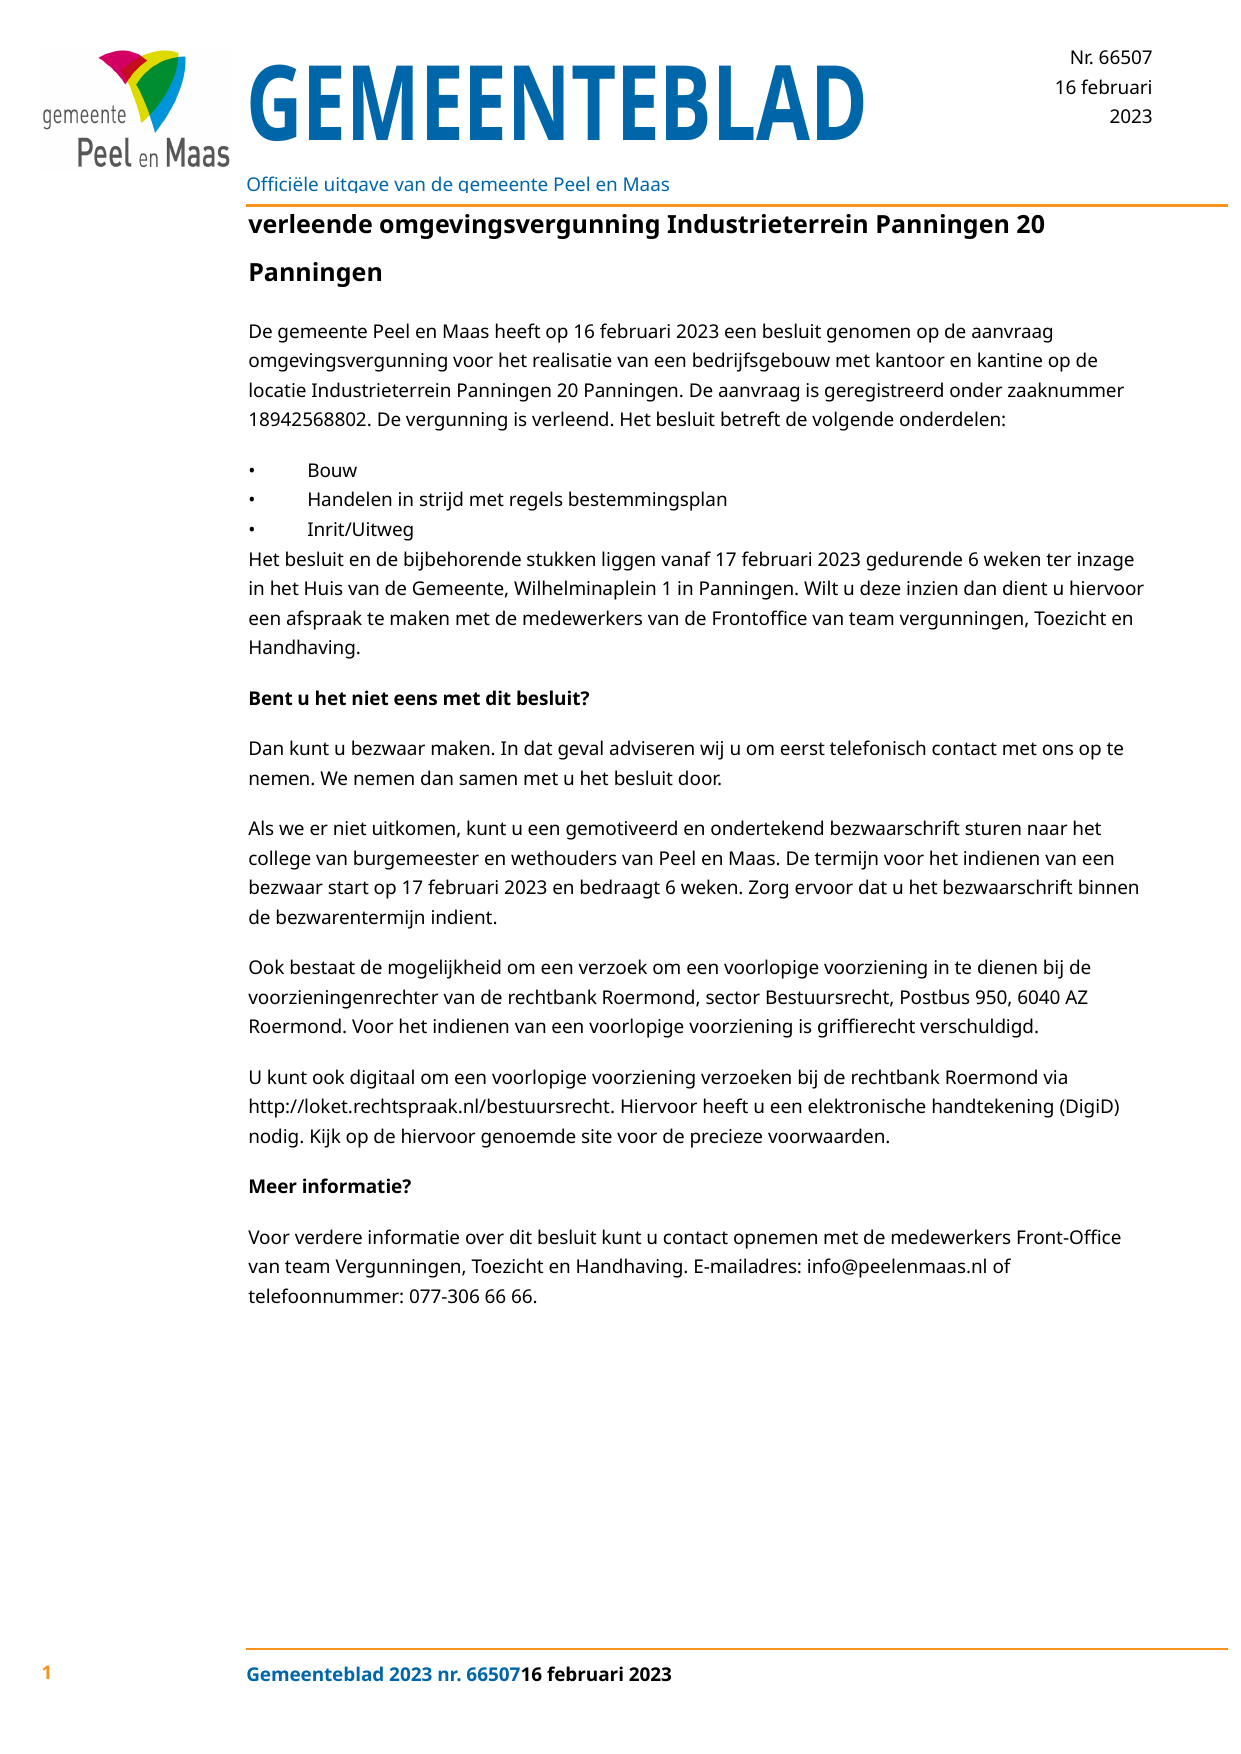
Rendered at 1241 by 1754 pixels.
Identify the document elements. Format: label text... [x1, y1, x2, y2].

text verleende omgevingsvergunning Industrieterrein Panningen 20 Panningen [248, 207, 1152, 288]
list Handelen in strijd met regels bestemmingsplan [248, 487, 1152, 512]
list Inrit/Uitweg [248, 516, 1152, 542]
picture [41, 47, 231, 172]
text Dan kunt u bezwaar maken. In dat geval adviseren wij u om eerst telefonisch contact met ons op te nemen. We nemen dan samen met u het besluit door. [248, 735, 1152, 791]
text De gemeente Peel en Maas heeft op 16 februari 2023 een besluit genomen op de aanvraag omgevingsvergunning voor het realisatie van een bedrijfsgebouw met kantoor en kantine op de locatie Industrieterrein Panningen 20 Panningen. De aanvraag is geregistreerd onder zaaknummer 18942568802. De vergunning is verleend. Het besluit betreft de volgende onderdelen: [248, 318, 1152, 432]
text Meer informatie? [248, 1174, 1152, 1199]
text Bent u het niet eens met dit besluit? [248, 685, 1152, 711]
text Het besluit en de bijbehorende stukken liggen vanaf 17 februari 2023 gedurende 6 weken ter inzage in het Huis van de Gemeente, Wilhelminaplein 1 in Panningen. Wilt u deze inzien dan dient u hiervoor een afspraak te maken met de medewerkers van de Frontoffice van team vergunningen, Toezicht en Handhaving. [248, 546, 1152, 660]
text Voor verdere informatie over dit besluit kunt u contact opnemen met de medewerkers Front-Office van team Vergunningen, Toezicht en Handhaving. E-mailadres: info@peelenmaas.nl of telefoonnummer: 077-306 66 66. [248, 1224, 1152, 1309]
list Bouw [248, 457, 1152, 483]
text Als we er niet uitkomen, kunt u een gemotiveerd en ondertekend bezwaarschrift sturen naar het college van burgemeester en wethouders van Peel en Maas. De termijn voor het indienen van een bezwaar start op 17 februari 2023 en bedraagt 6 weken. Zorg ervoor dat u het bezwaarschrift binnen de bezwarentermijn indient. [248, 815, 1152, 930]
text U kunt ook digitaal om een voorlopige voorziening verzoeken bij de rechtbank Roermond via http://loket.rechtspraak.nl/bestuursrecht. Hiervoor heeft u een elektronische handtekening (DigiD) nodig. Kijk op de hiervoor genoemde site voor de precieze voorwaarden. [248, 1064, 1152, 1149]
text Ook bestaat de mogelijkheid om een verzoek om een voorlopige voorziening in te dienen bij de voorzieningenrechter van de rechtbank Roermond, sector Bestuursrecht, Postbus 950, 6040 AZ Roermond. Voor het indienen van een voorlopige voorziening is griffierecht verschuldigd. [248, 954, 1152, 1039]
